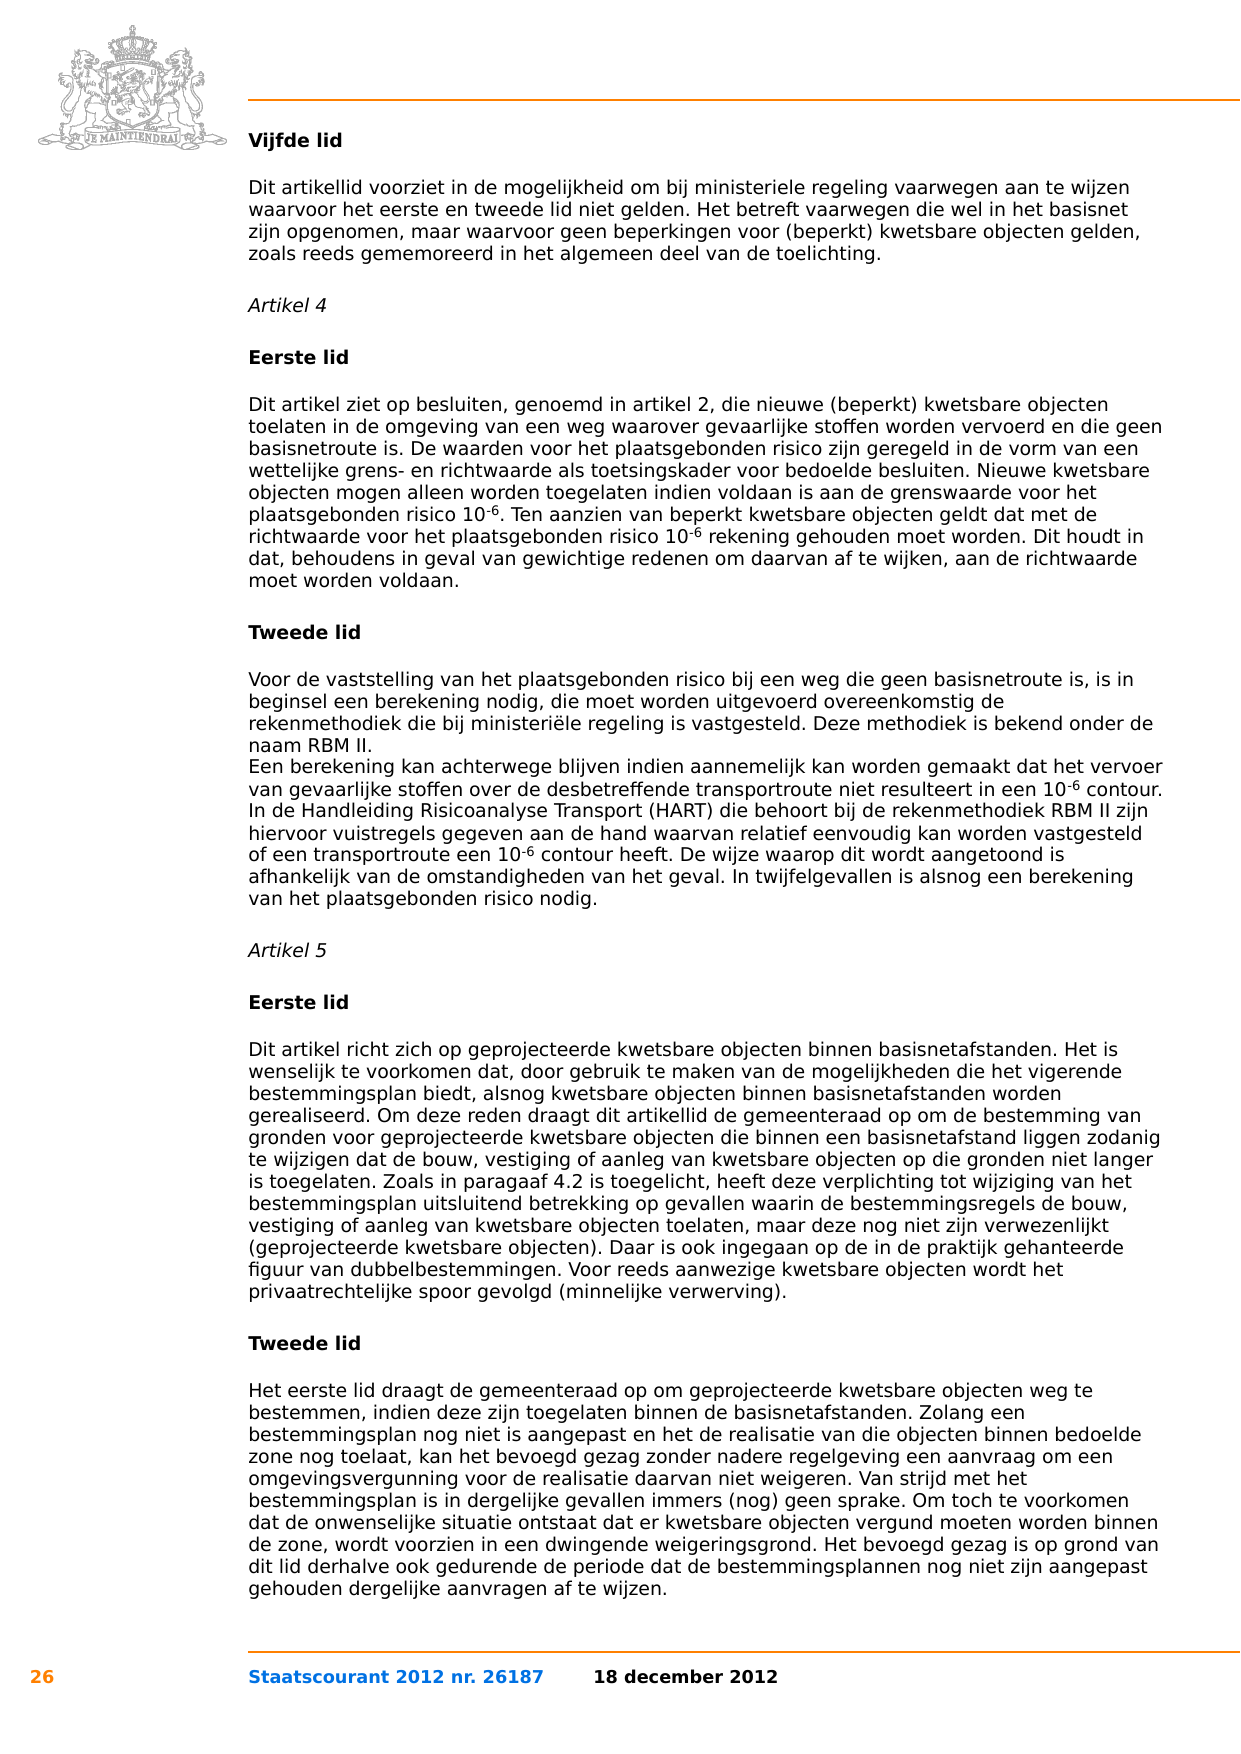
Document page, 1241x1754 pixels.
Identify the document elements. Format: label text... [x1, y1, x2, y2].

subtitle Vijfde lid [248, 130, 1163, 152]
subtitle Tweede lid [248, 622, 1163, 643]
text Dit artikel richt zich op geprojecteerde kwetsbare objecten binnen basisnetafstanden. Het is wenselijk te voorkomen dat, door gebruik te maken van de mogelijkheden die het vigerende bestemmingsplan biedt, alsnog kwetsbare objecten binnen basisnetafstanden worden gerealiseerd. Om deze reden draagt dit artikellid de gemeenteraad op om de bestemming van gronden voor geprojecteerde kwetsbare objecten die binnen een basisnetafstand liggen zodanig te wijzigen dat de bouw, vestiging of aanleg van kwetsbare objecten op die gronden niet langer is toegelaten. Zoals in paragaaf 4.2 is toegelicht, heeft deze verplichting tot wijziging van het bestemmingsplan uitsluitend betrekking op gevallen waarin de bestemmingsregels de bouw, vestiging of aanleg van kwetsbare objecten toelaten, maar deze nog niet zijn verwezenlijkt (geprojecteerde kwetsbare objecten). Daar is ook ingegaan op de in de praktijk gehanteerde figuur van dubbelbestemmingen. Voor reeds aanwezige kwetsbare objecten wordt het privaatrechtelijke spoor gevolgd (minnelijke verwerving). [248, 1039, 1163, 1303]
picture [38, 25, 227, 150]
subtitle Eerste lid [248, 992, 1163, 1014]
text Het eerste lid draagt de gemeenteraad op om geprojecteerde kwetsbare objecten weg te bestemmen, indien deze zijn toegelaten binnen de basisnetafstanden. Zolang een bestemmingsplan nog niet is aangepast en het de realisatie van die objecten binnen bedoelde zone nog toelaat, kan het bevoegd gezag zonder nadere regelgeving een aanvraag om een omgevingsvergunning voor de realisatie daarvan niet weigeren. Van strijd met het bestemmingsplan is in dergelijke gevallen immers (nog) geen sprake. Om toch te voorkomen dat de onwenselijke situatie ontstaat dat er kwetsbare objecten vergund moeten worden binnen de zone, wordt voorzien in een dwingende weigeringsgrond. Het bevoegd gezag is op grond van dit lid derhalve ook gedurende de periode dat de bestemmingsplannen nog niet zijn aangepast gehouden dergelijke aanvragen af te wijzen. [248, 1380, 1163, 1600]
subtitle Eerste lid [248, 347, 1163, 369]
subtitle Artikel 4 [248, 295, 1163, 317]
text Dit artikellid voorziet in de mogelijkheid om bij ministeriele regeling vaarwegen aan te wijzen waarvoor het eerste en tweede lid niet gelden. Het betreft vaarwegen die wel in het basisnet zijn opgenomen, maar waarvoor geen beperkingen voor (beperkt) kwetsbare objecten gelden, zoals reeds gememoreerd in het algemeen deel van de toelichting. [248, 177, 1163, 265]
subtitle Tweede lid [248, 1333, 1163, 1355]
text Dit artikel ziet op besluiten, genoemd in artikel 2, die nieuwe (beperkt) kwetsbare objecten toelaten in de omgeving van een weg waarover gevaarlijke stoffen worden vervoerd en die geen basisnetroute is. De waarden voor het plaatsgebonden risico zijn geregeld in de vorm van een wettelijke grens- en richtwaarde als toetsingskader voor bedoelde besluiten. Nieuwe kwetsbare objecten mogen alleen worden toegelaten indien voldaan is aan de grenswaarde voor het plaatsgebonden risico 10-6. Ten aanzien van beperkt kwetsbare objecten geldt dat met de richtwaarde voor het plaatsgebonden risico 10-6 rekening gehouden moet worden. Dit houdt in dat, behoudens in geval van gewichtige redenen om daarvan af te wijken, aan de richtwaarde moet worden voldaan. [248, 394, 1163, 592]
subtitle Artikel 5 [248, 940, 1163, 962]
text Voor de vaststelling van het plaatsgebonden risico bij een weg die geen basisnetroute is, is in beginsel een berekening nodig, die moet worden uitgevoerd overeenkomstig de rekenmethodiek die bij ministeriële regeling is vastgesteld. Deze methodiek is bekend onder de naam RBM II. [248, 668, 1163, 756]
text Een berekening kan achterwege blijven indien aannemelijk kan worden gemaakt dat het vervoer van gevaarlijke stoffen over de desbetreffende transportroute niet resulteert in een 10-6 contour. In de Handleiding Risicoanalyse Transport (HART) die behoort bij de rekenmethodiek RBM II zijn hiervoor vuistregels gegeven aan de hand waarvan relatief eenvoudig kan worden vastgesteld of een transportroute een 10-6 contour heeft. De wijze waarop dit wordt aangetoond is afhankelijk van de omstandigheden van het geval. In twijfelgevallen is alsnog een berekening van het plaatsgebonden risico nodig. [248, 756, 1163, 910]
